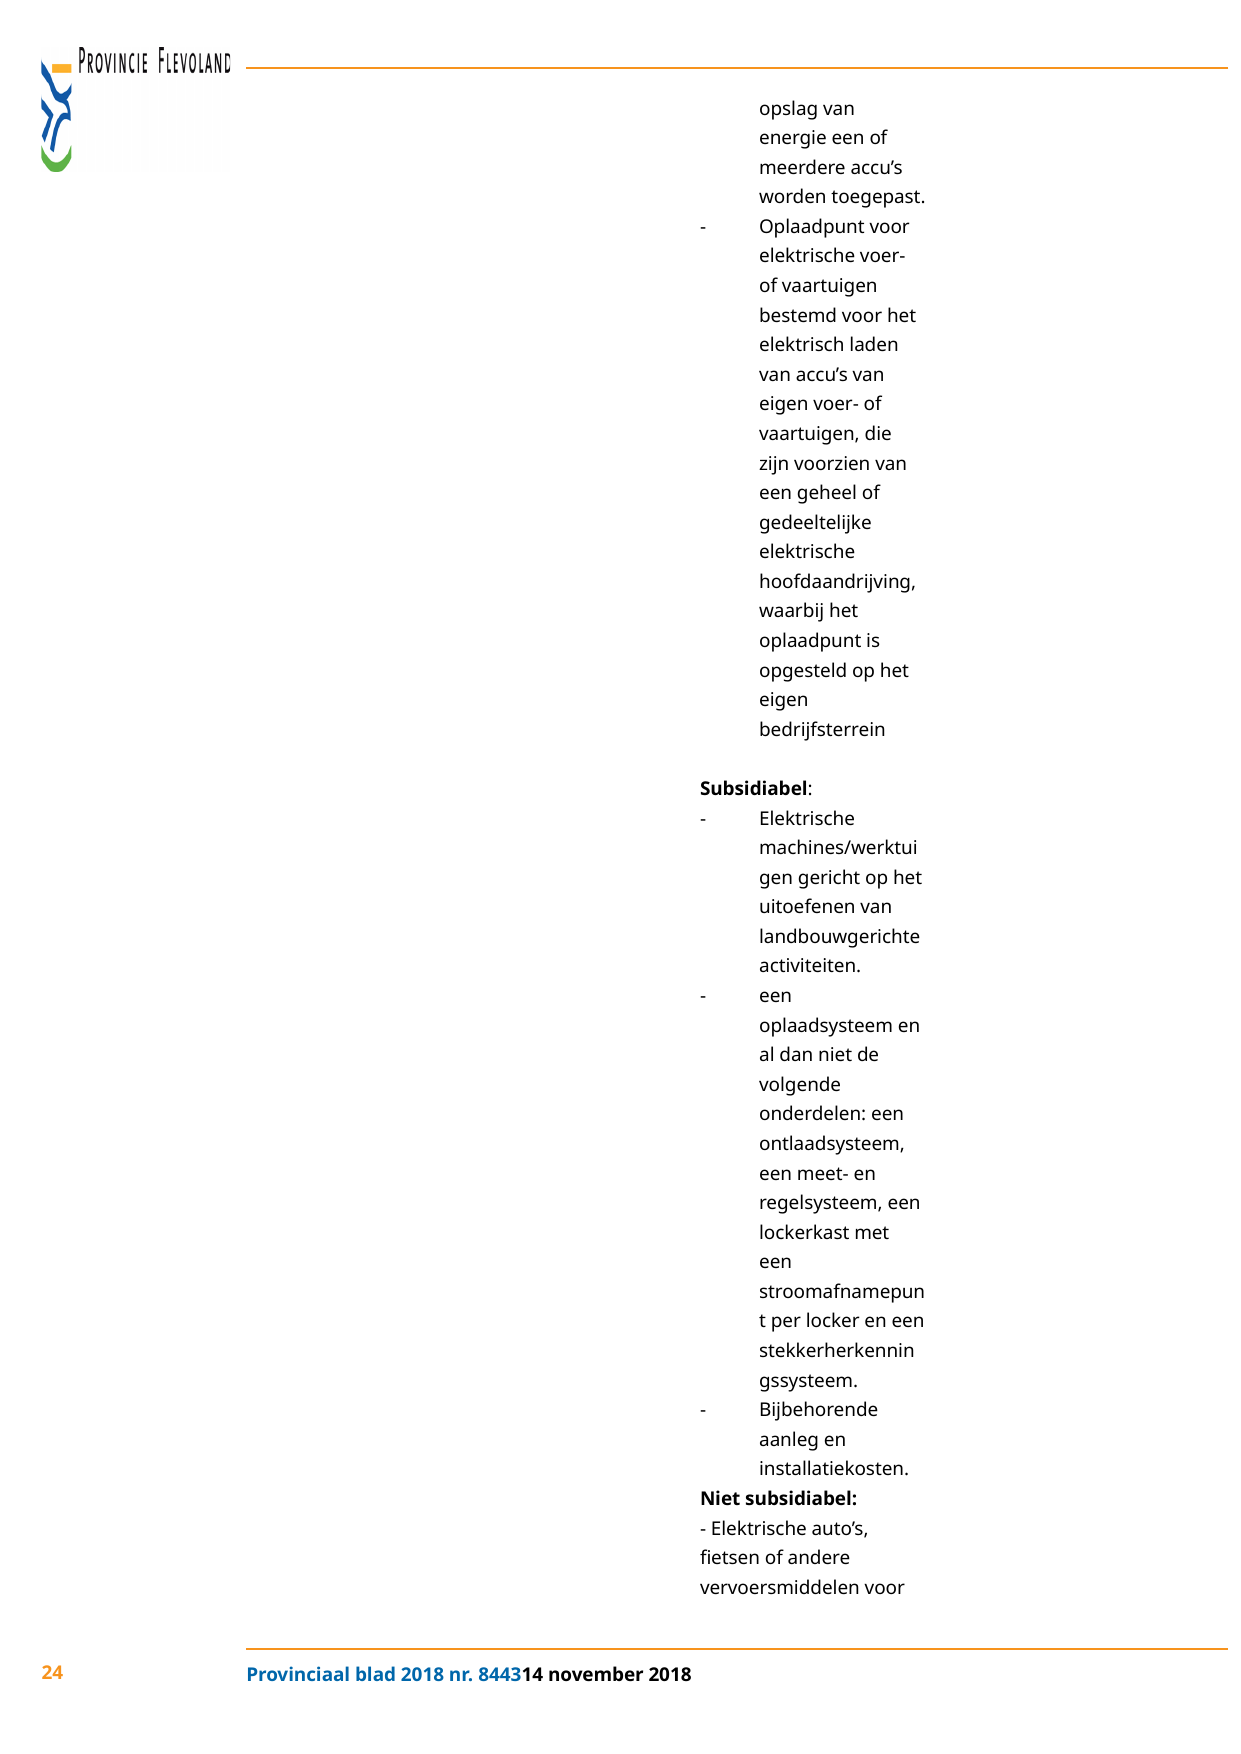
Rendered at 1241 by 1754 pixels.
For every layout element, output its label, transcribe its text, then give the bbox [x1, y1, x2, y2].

table_header opslag van energie een of meerdere accu’s worden toegepast. Oplaadpunt voor elektrische voer- of vaartuigen bestemd voor het elektrisch laden van accu’s van eigen voer- of vaartuigen, die zijn voorzien van een geheel of gedeeltelijke elektrische hoofdaandrijving, waarbij het oplaadpunt is opgesteld op het eigen bedrijfsterrein Subsidiabel: Elektrische machines/werktuigen gericht op het uitoefenen van landbouwgerichte activiteiten. een oplaadsysteem en al dan niet de volgende onderdelen: een ontlaadsysteem, een meet- en regelsysteem, een lockerkast met een stroomafnamepunt per locker en een stekkerherkenningssysteem. Bijbehorende aanleg en installatiekosten. Niet subsidiabel: - Elektrische auto’s, fietsen of andere vervoersmiddelen voor [700, 95, 926, 1600]
picture [41, 47, 231, 172]
table_header [248, 95, 474, 1600]
table_header [926, 95, 1152, 1600]
table_header [474, 95, 700, 1600]
